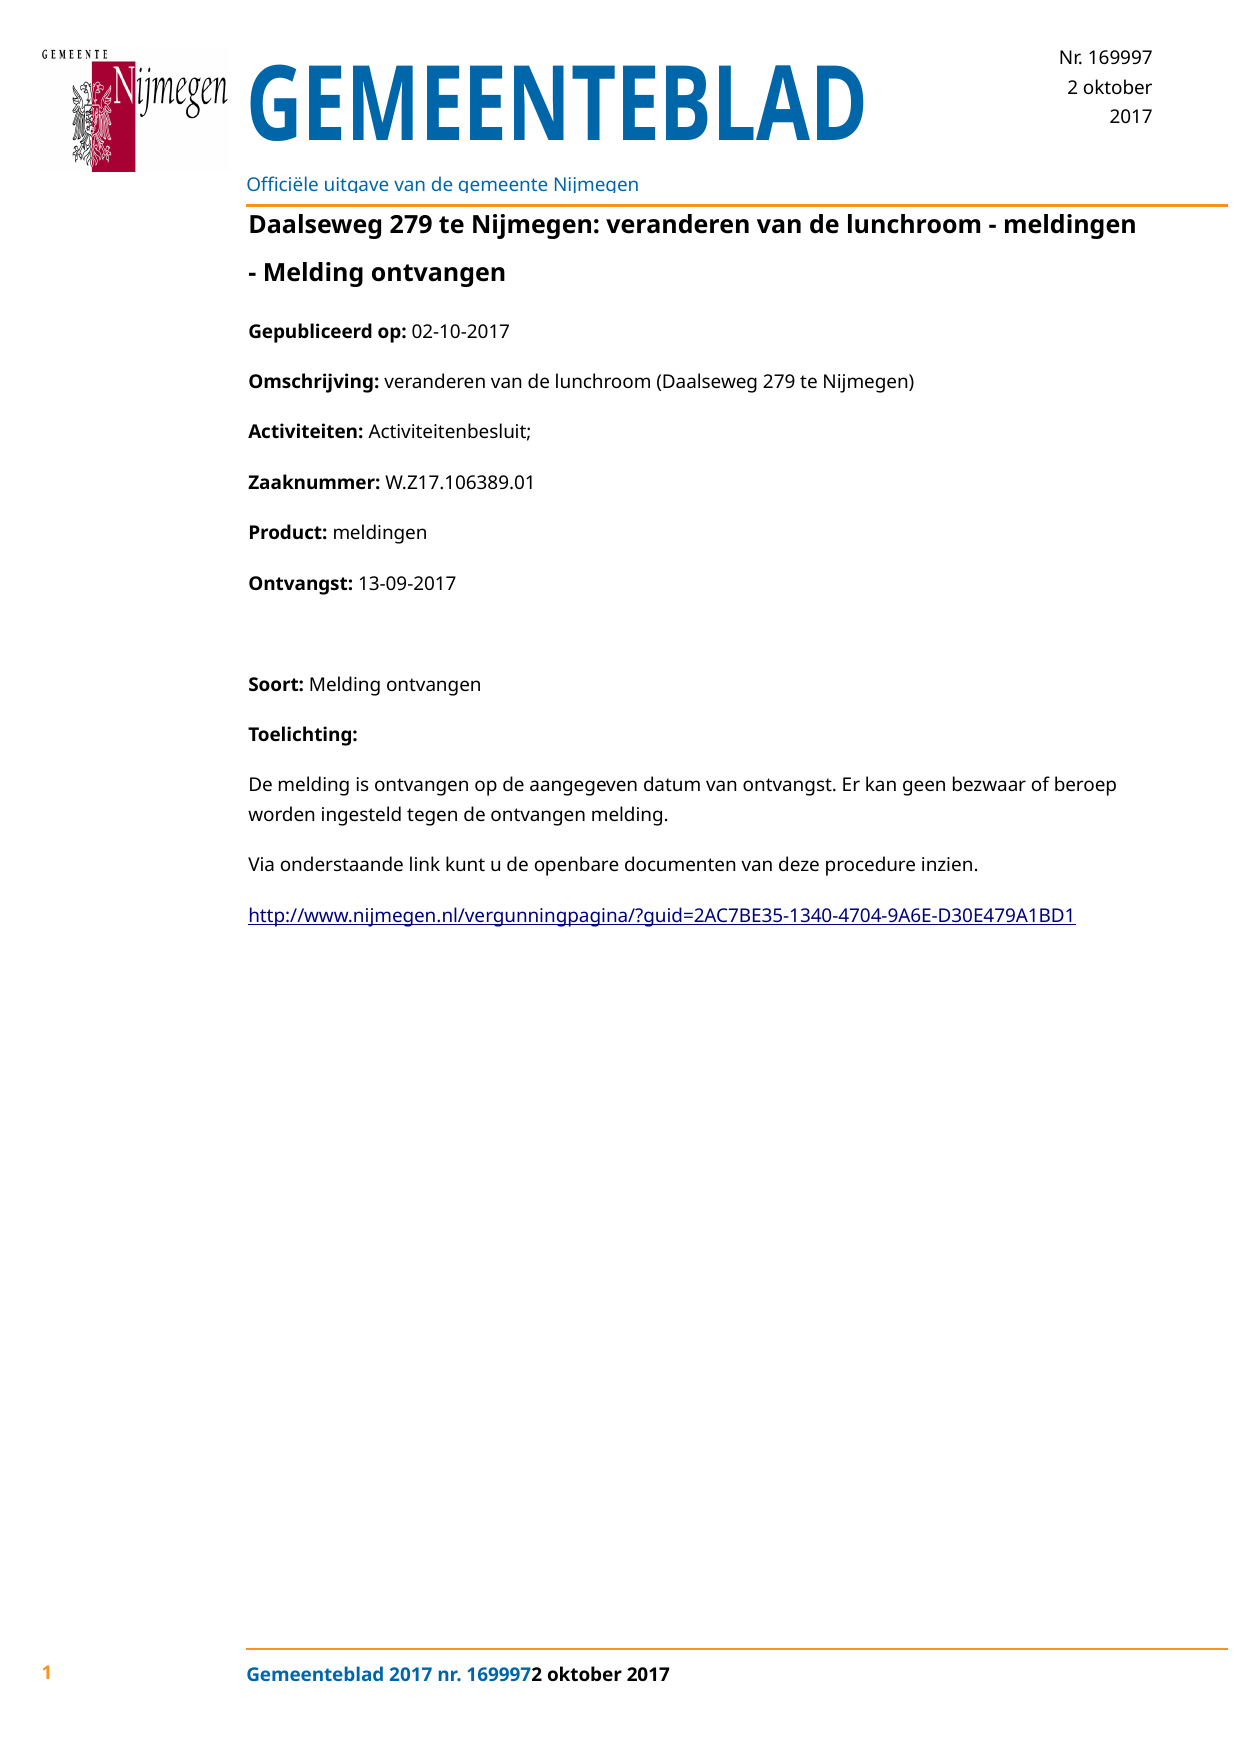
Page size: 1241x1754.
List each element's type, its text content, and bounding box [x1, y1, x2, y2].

text Omschrijving: veranderen van de lunchroom (Daalseweg 279 te Nijmegen) [248, 368, 1152, 394]
text Ontvangst: 13-09-2017 [248, 570, 1152, 596]
text Daalseweg 279 te Nijmegen: veranderen van de lunchroom - meldingen - Melding ontvangen [248, 207, 1152, 288]
picture [41, 47, 231, 172]
text Toelichting: [248, 721, 1152, 747]
text Via onderstaande link kunt u de openbare documenten van deze procedure inzien. [248, 852, 1152, 877]
text Soort: Melding ontvangen [248, 671, 1152, 697]
text Product: meldingen [248, 519, 1152, 545]
text Gepubliceerd op: 02-10-2017 [248, 318, 1152, 344]
text Activiteiten: Activiteitenbesluit; [248, 419, 1152, 444]
text http://www.nijmegen.nl/vergunningpagina/?guid=2AC7BE35-1340-4704-9A6E-D30E479A1BD1 [248, 902, 1152, 928]
text Zaaknummer: W.Z17.106389.01 [248, 469, 1152, 495]
text De melding is ontvangen op de aangegeven datum van ontvangst. Er kan geen bezwaar of beroep worden ingesteld tegen de ontvangen melding. [248, 772, 1152, 827]
